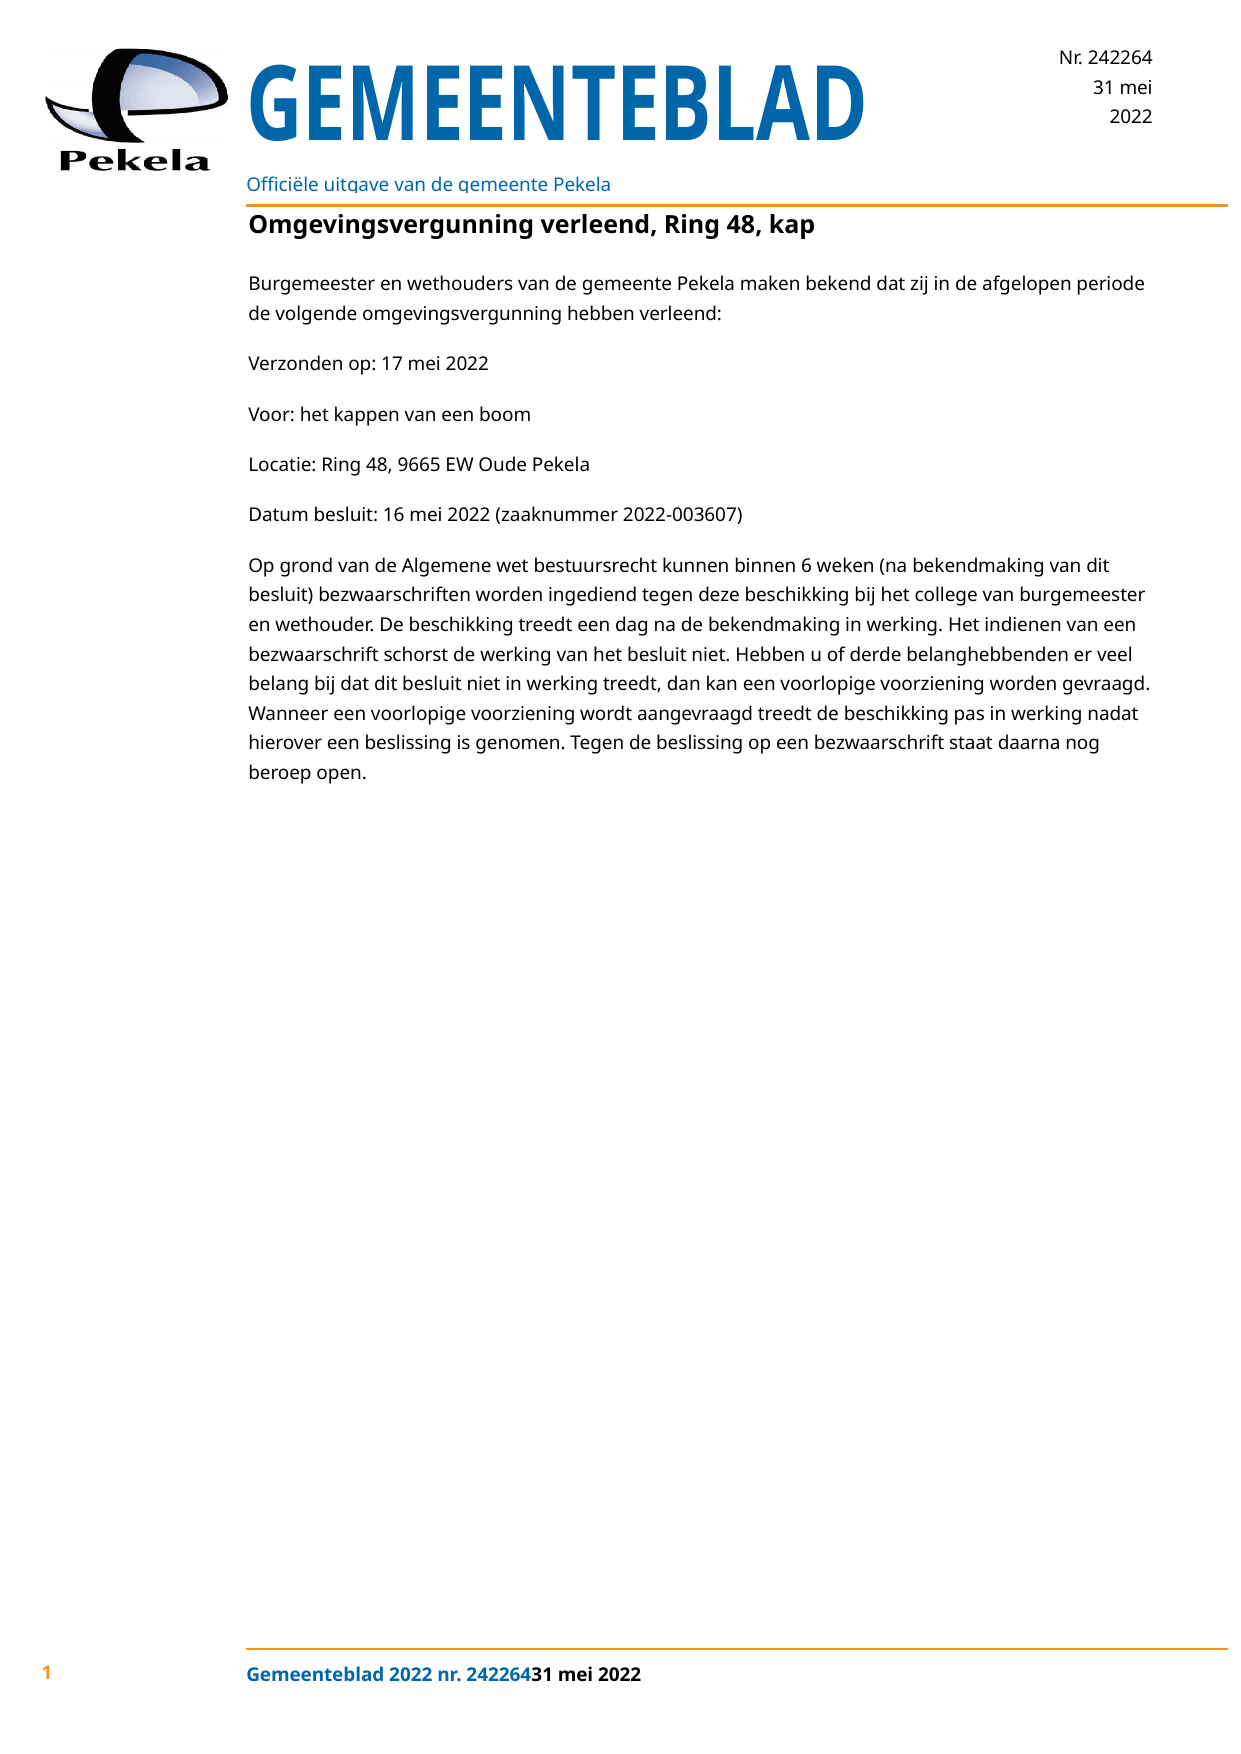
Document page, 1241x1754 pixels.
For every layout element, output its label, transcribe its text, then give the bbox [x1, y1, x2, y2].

text Omgevingsvergunning verleend, Ring 48, kap [248, 207, 1152, 241]
picture [41, 47, 231, 172]
text Voor: het kappen van een boom [248, 401, 1152, 426]
text Verzonden op: 17 mei 2022 [248, 350, 1152, 376]
text Op grond van de Algemene wet bestuursrecht kunnen binnen 6 weken (na bekendmaking van dit besluit) bezwaarschriften worden ingediend tegen deze beschikking bij het college van burgemeester en wethouder. De beschikking treedt een dag na de bekendmaking in werking. Het indienen van een bezwaarschrift schorst de werking van het besluit niet. Hebben u of derde belanghebbenden er veel belang bij dat dit besluit niet in werking treedt, dan kan een voorlopige voorziening worden gevraagd. Wanneer een voorlopige voorziening wordt aangevraagd treedt de beschikking pas in werking nadat hierover een beslissing is genomen. Tegen de beslissing op een bezwaarschrift staat daarna nog beroep open. [248, 552, 1152, 785]
text Datum besluit: 16 mei 2022 (zaaknummer 2022-003607) [248, 502, 1152, 527]
text Locatie: Ring 48, 9665 EW Oude Pekela [248, 451, 1152, 477]
text Burgemeester en wethouders van de gemeente Pekela maken bekend dat zij in de afgelopen periode de volgende omgevingsvergunning hebben verleend: [248, 270, 1152, 326]
